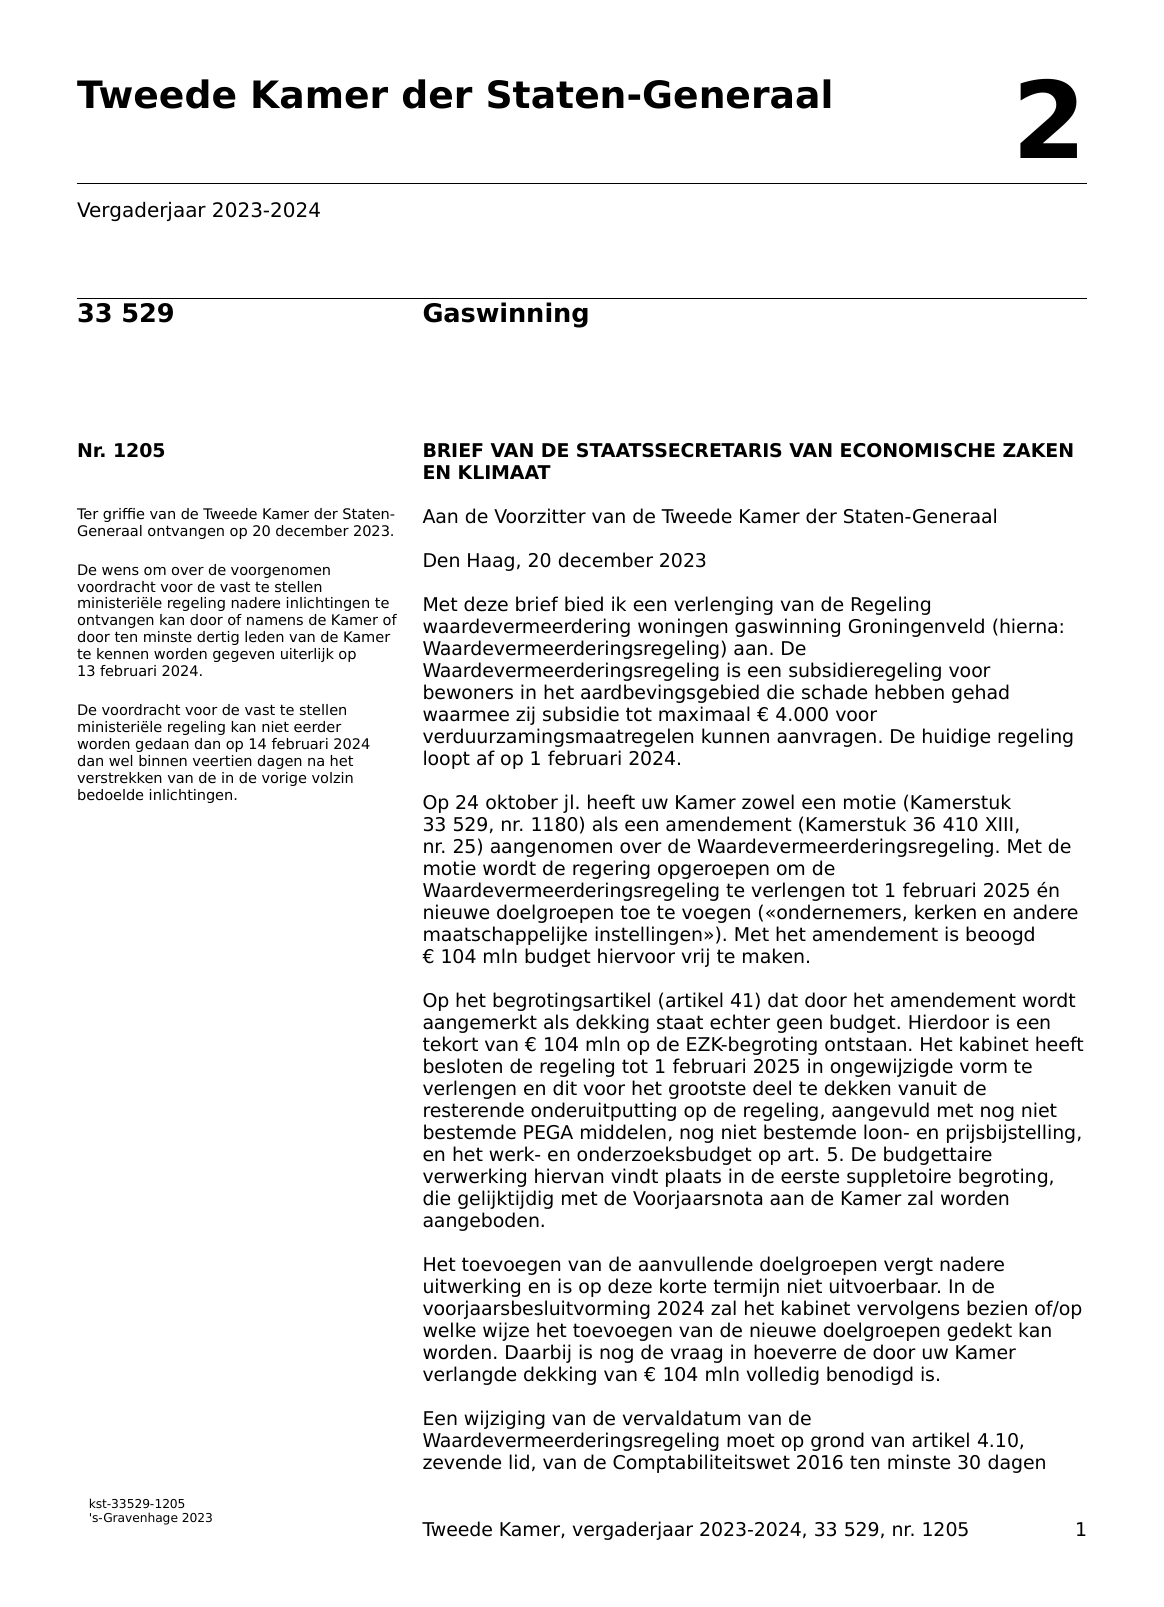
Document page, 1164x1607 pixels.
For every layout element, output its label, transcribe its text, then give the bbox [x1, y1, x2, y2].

table_header 2 [886, 59, 1087, 183]
subtitle Nr. 1205 BRIEF VAN DE STAATSSECRETARIS VAN ECONOMISCHE ZAKEN EN KLIMAAT [77, 440, 1087, 484]
text De voordracht voor de vast te stellen ministeriële regeling kan niet eerder worden gedaan dan op 14 februari 2024 dan wel binnen veertien dagen na het verstrekken van de in de vorige volzin bedoelde inlichtingen. [77, 702, 399, 803]
text Den Haag, 20 december 2023 [422, 550, 1087, 572]
table_cell Vergaderjaar 2023-2024 [77, 184, 1087, 298]
text Op het begrotingsartikel (artikel 41) dat door het amendement wordt aangemerkt als dekking staat echter geen budget. Hierdoor is een tekort van € 104 mln op de EZK-begroting ontstaan. Het kabinet heeft besloten de regeling tot 1 februari 2025 in ongewijzigde vorm te verlengen en dit voor het grootste deel te dekken vanuit de resterende onderuitputting op de regeling, aangevuld met nog niet bestemde PEGA middelen, nog niet bestemde loon- en prijsbijstelling, en het werk- en onderzoeksbudget op art. 5. De budgettaire verwerking hiervan vindt plaats in de eerste suppletoire begroting, die gelijktijdig met de Voorjaarsnota aan de Kamer zal worden aangeboden. [422, 990, 1087, 1232]
text Op 24 oktober jl. heeft uw Kamer zowel een motie (Kamerstuk 33 529, nr. 1180) als een amendement (Kamerstuk 36 410 XIII, nr. 25) aangenomen over de Waardevermeerderingsregeling. Met de motie wordt de regering opgeroepen om de Waardevermeerderingsregeling te verlengen tot 1 februari 2025 én nieuwe doelgroepen toe te voegen («ondernemers, kerken en andere maatschappelijke instellingen»). Met het amendement is beoogd € 104 mln budget hiervoor vrij te maken. [422, 792, 1087, 968]
text Ter griffie van de Tweede Kamer der Staten-Generaal ontvangen op 20 december 2023. [77, 506, 399, 539]
text De wens om over de voorgenomen voordracht voor de vast te stellen ministeriële regeling nadere inlichtingen te ontvangen kan door of namens de Kamer of door ten minste dertig leden van de Kamer te kennen worden gegeven uiterlijk op 13 februari 2024. [77, 562, 399, 680]
text kst-33529-1205 [88, 1497, 323, 1511]
text [77, 539, 399, 562]
subtitle 33 529 Gaswinning [77, 299, 1087, 329]
text Het toevoegen van de aanvullende doelgroepen vergt nadere uitwerking en is op deze korte termijn niet uitvoerbaar. In de voorjaarsbesluitvorming 2024 zal het kabinet vervolgens bezien of/op welke wijze het toevoegen van de nieuwe doelgroepen gedekt kan worden. Daarbij is nog de vraag in hoeverre de door uw Kamer verlangde dekking van € 104 mln volledig benodigd is. [422, 1254, 1087, 1386]
text [77, 680, 399, 702]
text Aan de Voorzitter van de Tweede Kamer der Staten-Generaal [422, 506, 1087, 528]
text Met deze brief bied ik een verlenging van de Regeling waardevermeerdering woningen gaswinning Groningenveld (hierna: Waardevermeerderingsregeling) aan. De Waardevermeerderingsregeling is een subsidieregeling voor bewoners in het aardbevingsgebied die schade hebben gehad waarmee zij subsidie tot maximaal € 4.000 voor verduurzamingsmaatregelen kunnen aanvragen. De huidige regeling loopt af op 1 februari 2024. [422, 594, 1087, 770]
table_header Tweede Kamer der Staten-Generaal [77, 59, 886, 183]
text 's-Gravenhage 2023 [88, 1511, 323, 1525]
text Een wijziging van de vervaldatum van de Waardevermeerderingsregeling moet op grond van artikel 4.10, zevende lid, van de Comptabiliteitswet 2016 ten minste 30 dagen [422, 1408, 1087, 1474]
